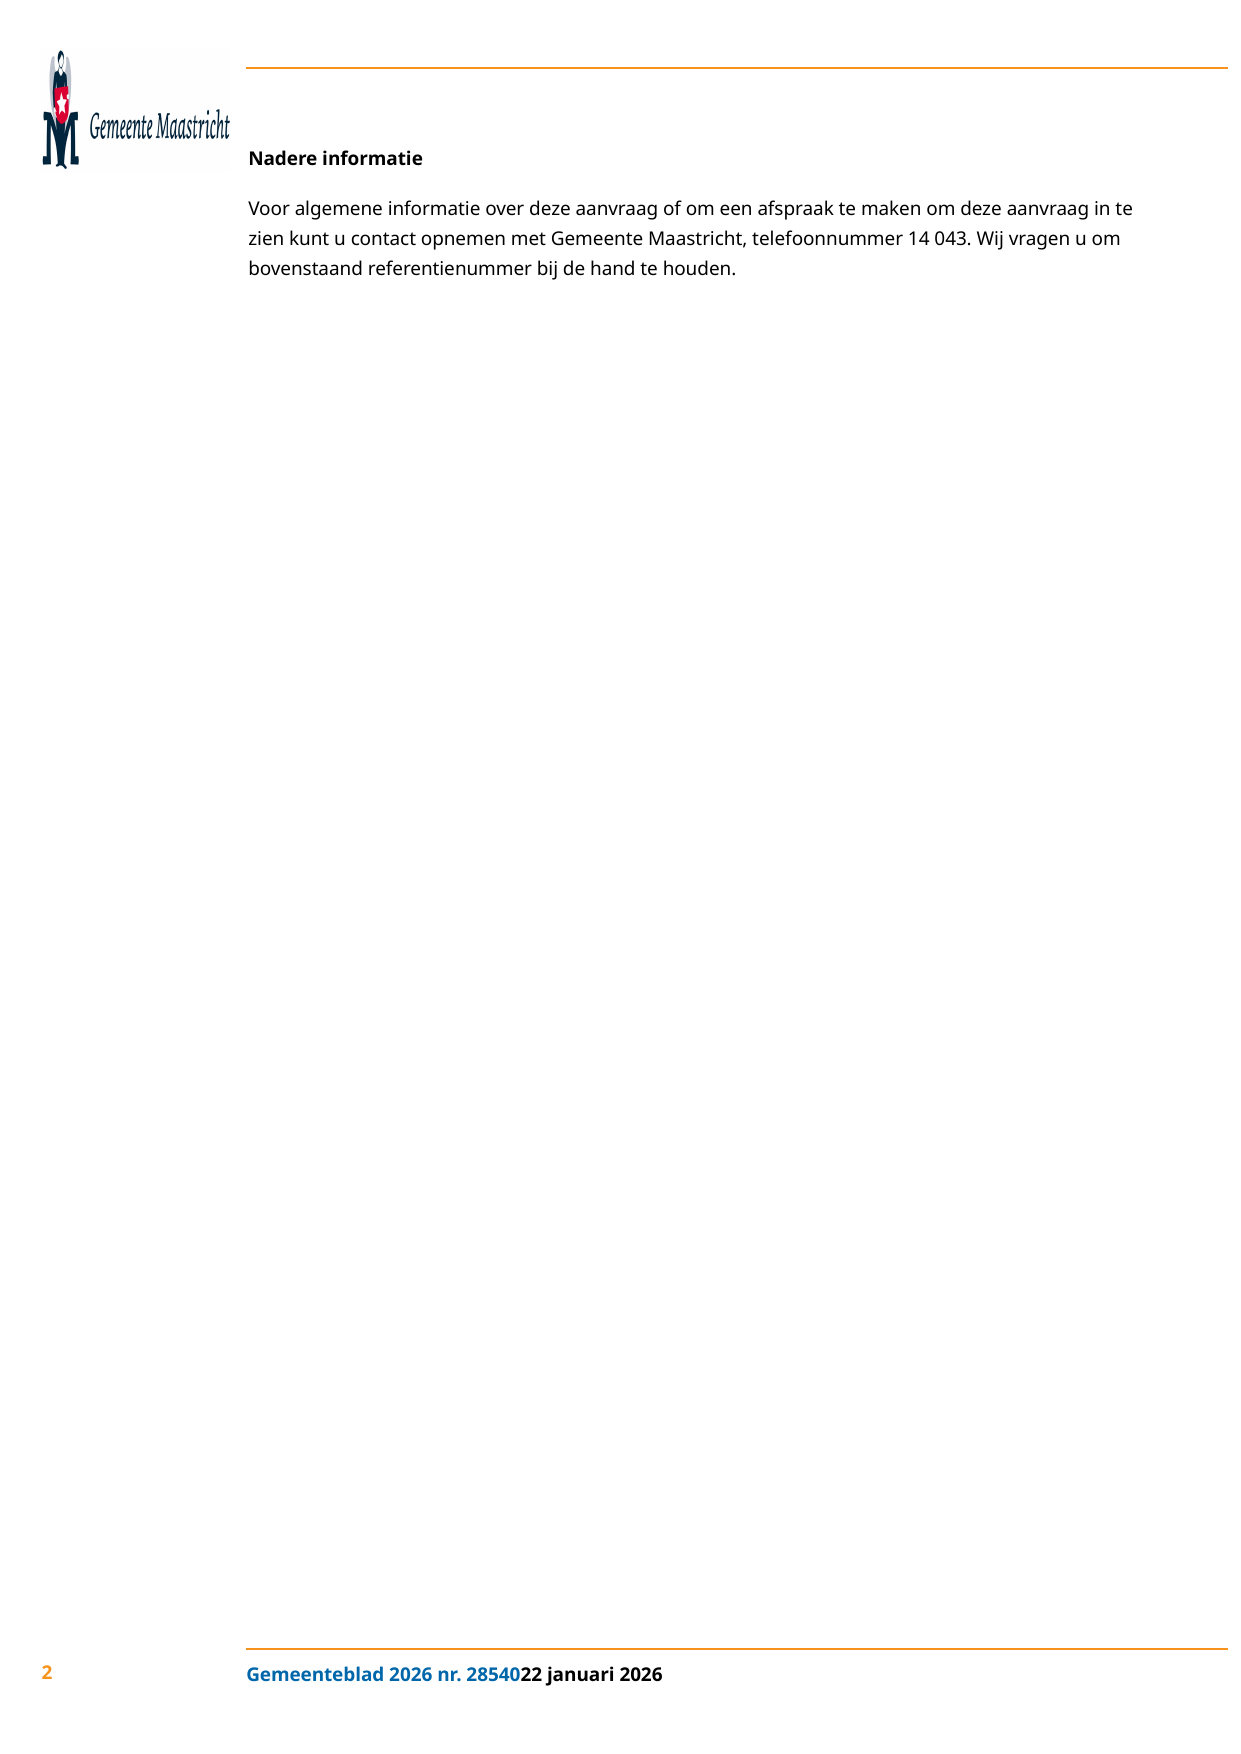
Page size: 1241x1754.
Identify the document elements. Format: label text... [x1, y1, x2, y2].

text Voor algemene informatie over deze aanvraag of om een afspraak te maken om deze aanvraag in te zien kunt u contact opnemen met Gemeente Maastricht, telefoonnummer 14 043. Wij vragen u om bovenstaand referentienummer bij de hand te houden. [248, 196, 1152, 281]
text Nadere informatie [248, 145, 1152, 171]
picture [41, 47, 231, 172]
